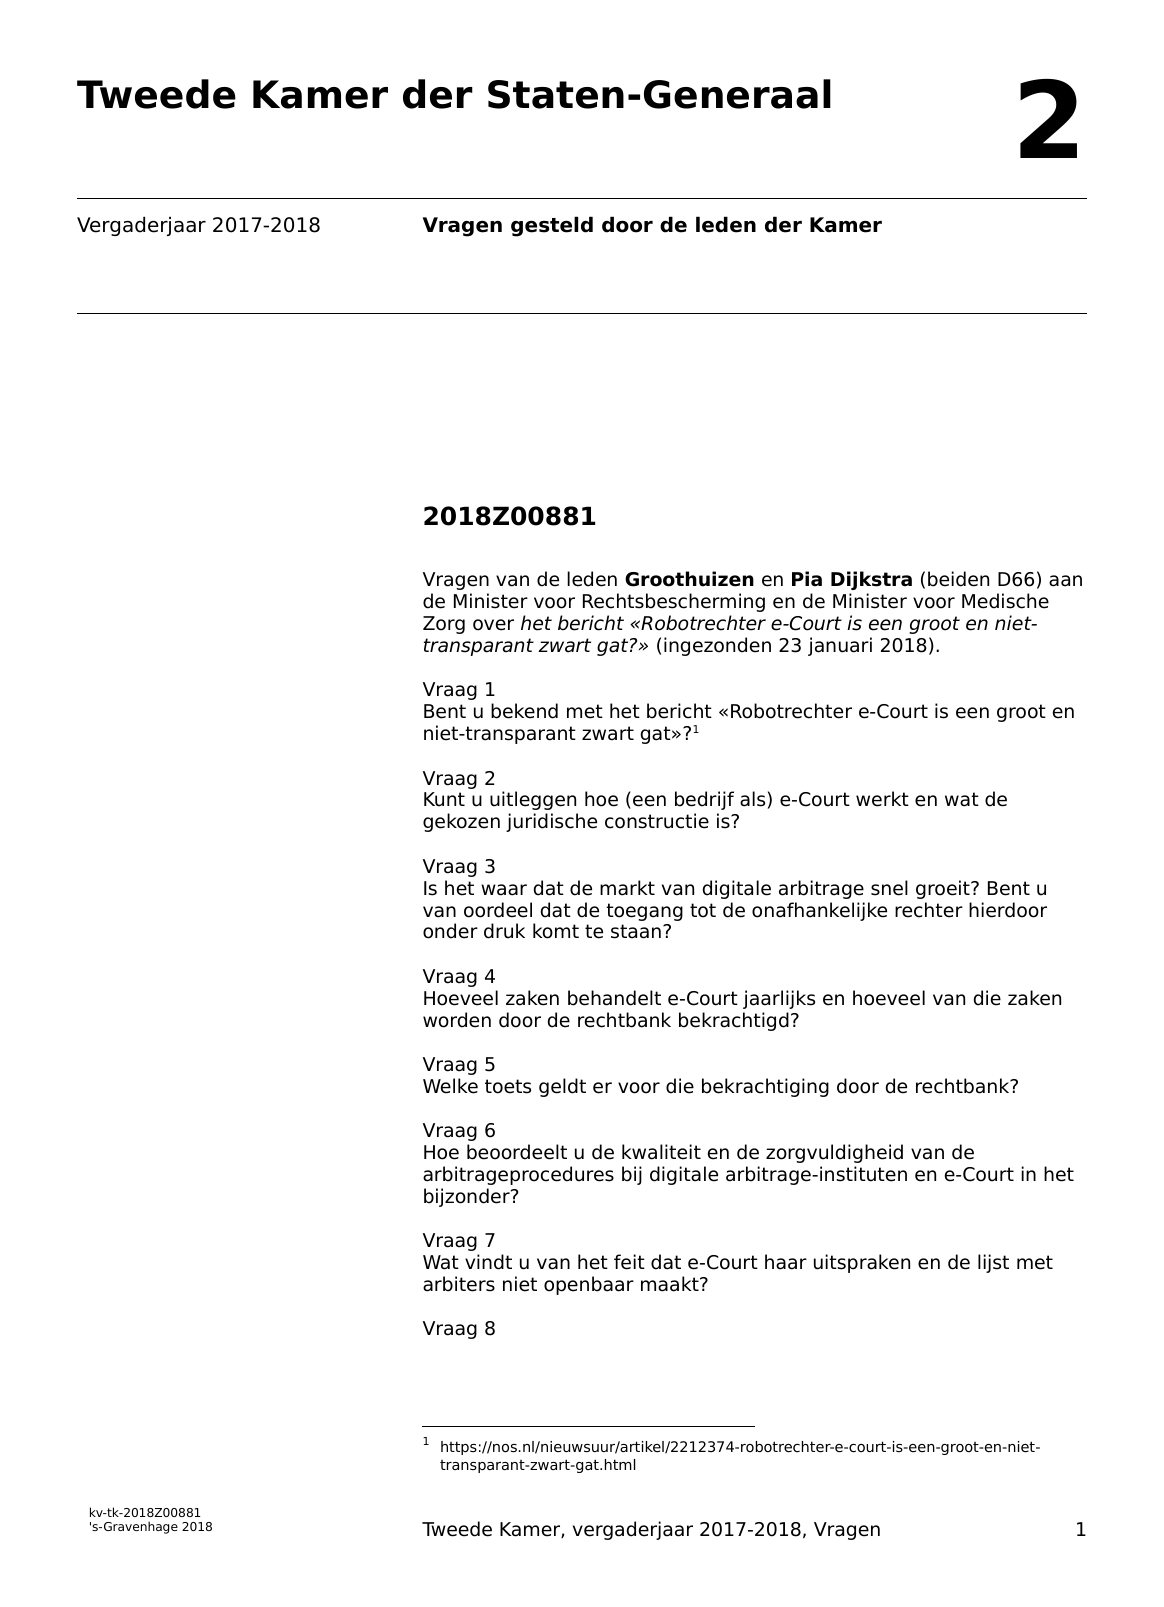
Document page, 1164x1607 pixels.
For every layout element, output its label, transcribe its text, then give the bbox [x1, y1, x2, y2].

table_header Tweede Kamer der Staten-Generaal [77, 59, 886, 198]
text Vraag 3 [422, 856, 1087, 877]
text 's-Gravenhage 2018 [88, 1520, 323, 1534]
text Vraag 8 [422, 1318, 1087, 1340]
text Is het waar dat de markt van digitale arbitrage snel groeit? Bent u van oordeel dat de toegang tot de onafhankelijke rechter hierdoor onder druk komt te staan? [422, 877, 1087, 943]
table_header 2 [886, 59, 1087, 198]
text Wat vindt u van het feit dat e-Court haar uitspraken en de lijst met arbiters niet openbaar maakt? [422, 1252, 1087, 1296]
text Kunt u uitleggen hoe (een bedrijf als) e-Court werkt en wat de gekozen juridische constructie is? [422, 789, 1087, 833]
text Vraag 6 [422, 1120, 1087, 1142]
text Hoeveel zaken behandelt e-Court jaarlijks en hoeveel van die zaken worden door de rechtbank bekrachtigd? [422, 988, 1087, 1032]
text Bent u bekend met het bericht «Robotrechter e-Court is een groot en niet-transparant zwart gat»? [422, 701, 1087, 745]
text Welke toets geldt er voor die bekrachtiging door de rechtbank? [422, 1076, 1087, 1098]
text https://nos.nl/nieuwsuur/artikel/2212374-robotrechter-e-court-is-een-groot-en-niet-transparant-zwart-gat.html [422, 1435, 1087, 1474]
text Vraag 7 [422, 1230, 1087, 1252]
text Vraag 2 [422, 767, 1087, 789]
text kv-tk-2018Z00881 [88, 1506, 323, 1520]
text 2018Z00881 [422, 502, 1087, 531]
text Vraag 5 [422, 1054, 1087, 1076]
text Vraag 4 [422, 966, 1087, 988]
text Hoe beoordeelt u de kwaliteit en de zorgvuldigheid van de arbitrageprocedures bij digitale arbitrage-instituten en e-Court in het bijzonder? [422, 1142, 1087, 1208]
text Vragen van de leden Groothuizen en Pia Dijkstra (beiden D66) aan de Minister voor Rechtsbescherming en de Minister voor Medische Zorg over het bericht «Robotrechter e-Court is een groot en niet-transparant zwart gat?» (ingezonden 23 januari 2018). [422, 569, 1087, 657]
text Vraag 1 [422, 679, 1087, 701]
table_cell Vergaderjaar 2017-2018 [77, 199, 422, 313]
table_cell Vragen gesteld door de leden der Kamer [422, 199, 1087, 313]
